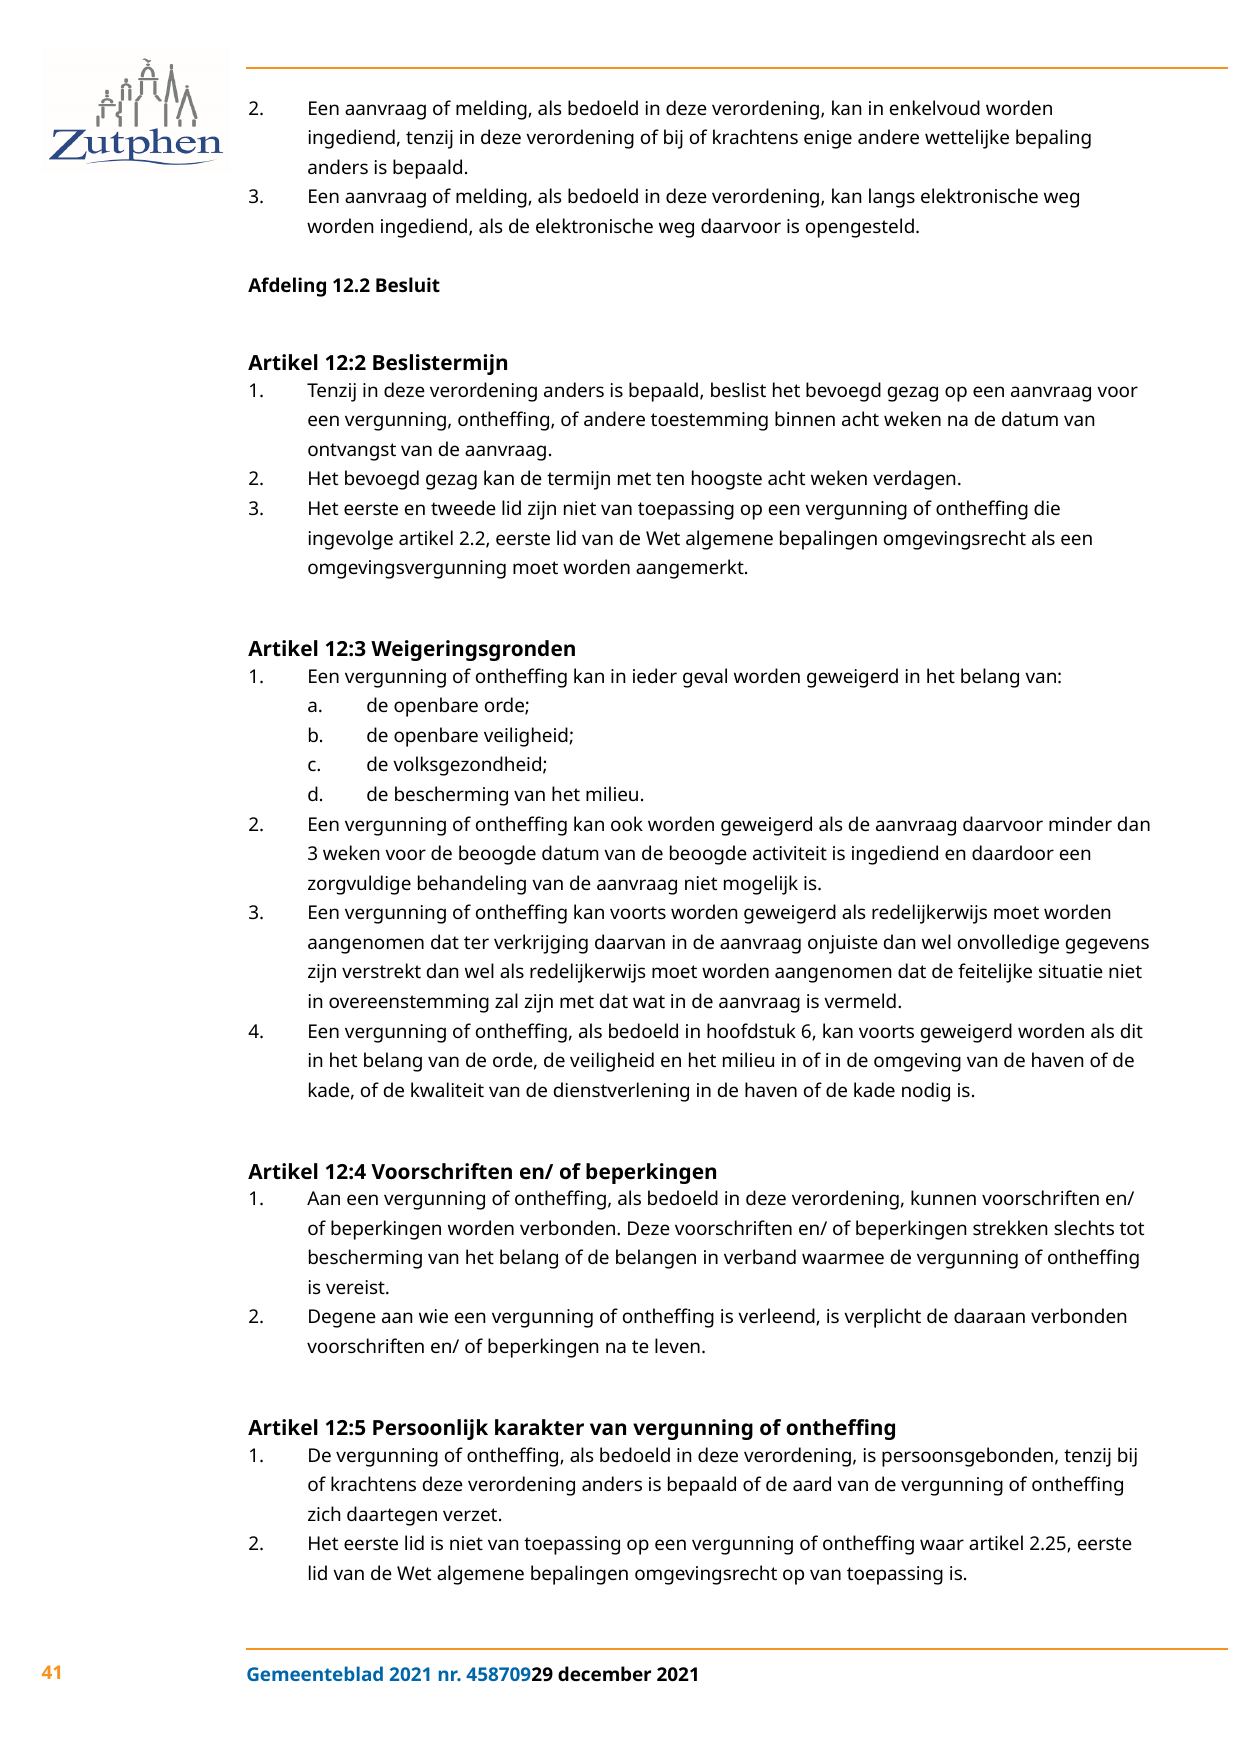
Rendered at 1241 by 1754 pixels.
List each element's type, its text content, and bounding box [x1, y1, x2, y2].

list Een vergunning of ontheffing kan in ieder geval worden geweigerd in het belang van: [248, 663, 1152, 688]
list Een vergunning of ontheffing kan voorts worden geweigerd als redelijkerwijs moet worden aangenomen dat ter verkrijging daarvan in de aanvraag onjuiste dan wel onvolledige gegevens zijn verstrekt dan wel als redelijkerwijs moet worden aangenomen dat de feitelijke situatie niet in overeenstemming zal zijn met dat wat in de aanvraag is vermeld. [248, 899, 1152, 1014]
list Een vergunning of ontheffing kan ook worden geweigerd als de aanvraag daarvoor minder dan 3 weken voor de beoogde datum van de beoogde activiteit is ingediend en daardoor een zorgvuldige behandeling van de aanvraag niet mogelijk is. [248, 811, 1152, 896]
picture [41, 47, 231, 172]
list de openbare orde; [307, 692, 1152, 718]
text Artikel 12:4 Voorschriften en/ of beperkingen [248, 1157, 1152, 1185]
list Het eerste en tweede lid zijn niet van toepassing op een vergunning of ontheffing die ingevolge artikel 2.2, eerste lid van de Wet algemene bepalingen omgevingsrecht als een omgevingsvergunning moet worden aangemerkt. [248, 495, 1152, 580]
list de bescherming van het milieu. [307, 781, 1152, 807]
text Artikel 12:5 Persoonlijk karakter van vergunning of ontheffing [248, 1413, 1152, 1442]
text Artikel 12:2 Beslistermijn [248, 348, 1152, 377]
list Een aanvraag of melding, als bedoeld in deze verordening, kan in enkelvoud worden ingediend, tenzij in deze verordening of bij of krachtens enige andere wettelijke bepaling anders is bepaald. [248, 95, 1152, 180]
list De vergunning of ontheffing, als bedoeld in deze verordening, is persoonsgebonden, tenzij bij of krachtens deze verordening anders is bepaald of de aard van de vergunning of ontheffing zich daartegen verzet. [248, 1442, 1152, 1527]
text Artikel 12:3 Weigeringsgronden [248, 634, 1152, 663]
list Degene aan wie een vergunning of ontheffing is verleend, is verplicht de daaraan verbonden voorschriften en/ of beperkingen na te leven. [248, 1304, 1152, 1359]
text Afdeling 12.2 Besluit [248, 272, 1152, 298]
list Het bevoegd gezag kan de termijn met ten hoogste acht weken verdagen. [248, 466, 1152, 491]
list Een vergunning of ontheffing, als bedoeld in hoofdstuk 6, kan voorts geweigerd worden als dit in het belang van de orde, de veiligheid en het milieu in of in de omgeving van de haven of de kade, of de kwaliteit van de dienstverlening in de haven of de kade nodig is. [248, 1018, 1152, 1103]
list de volksgezondheid; [307, 752, 1152, 777]
list de openbare veiligheid; [307, 722, 1152, 748]
list Tenzij in deze verordening anders is bepaald, beslist het bevoegd gezag op een aanvraag voor een vergunning, ontheffing, of andere toestemming binnen acht weken na de datum van ontvangst van de aanvraag. [248, 377, 1152, 462]
list Het eerste lid is niet van toepassing op een vergunning of ontheffing waar artikel 2.25, eerste lid van de Wet algemene bepalingen omgevingsrecht op van toepassing is. [248, 1531, 1152, 1586]
list Aan een vergunning of ontheffing, als bedoeld in deze verordening, kunnen voorschriften en/ of beperkingen worden verbonden. Deze voorschriften en/ of beperkingen strekken slechts tot bescherming van het belang of de belangen in verband waarmee de vergunning of ontheffing is vereist. [248, 1185, 1152, 1300]
list Een aanvraag of melding, als bedoeld in deze verordening, kan langs elektronische weg worden ingediend, als de elektronische weg daarvoor is opengesteld. [248, 183, 1152, 239]
